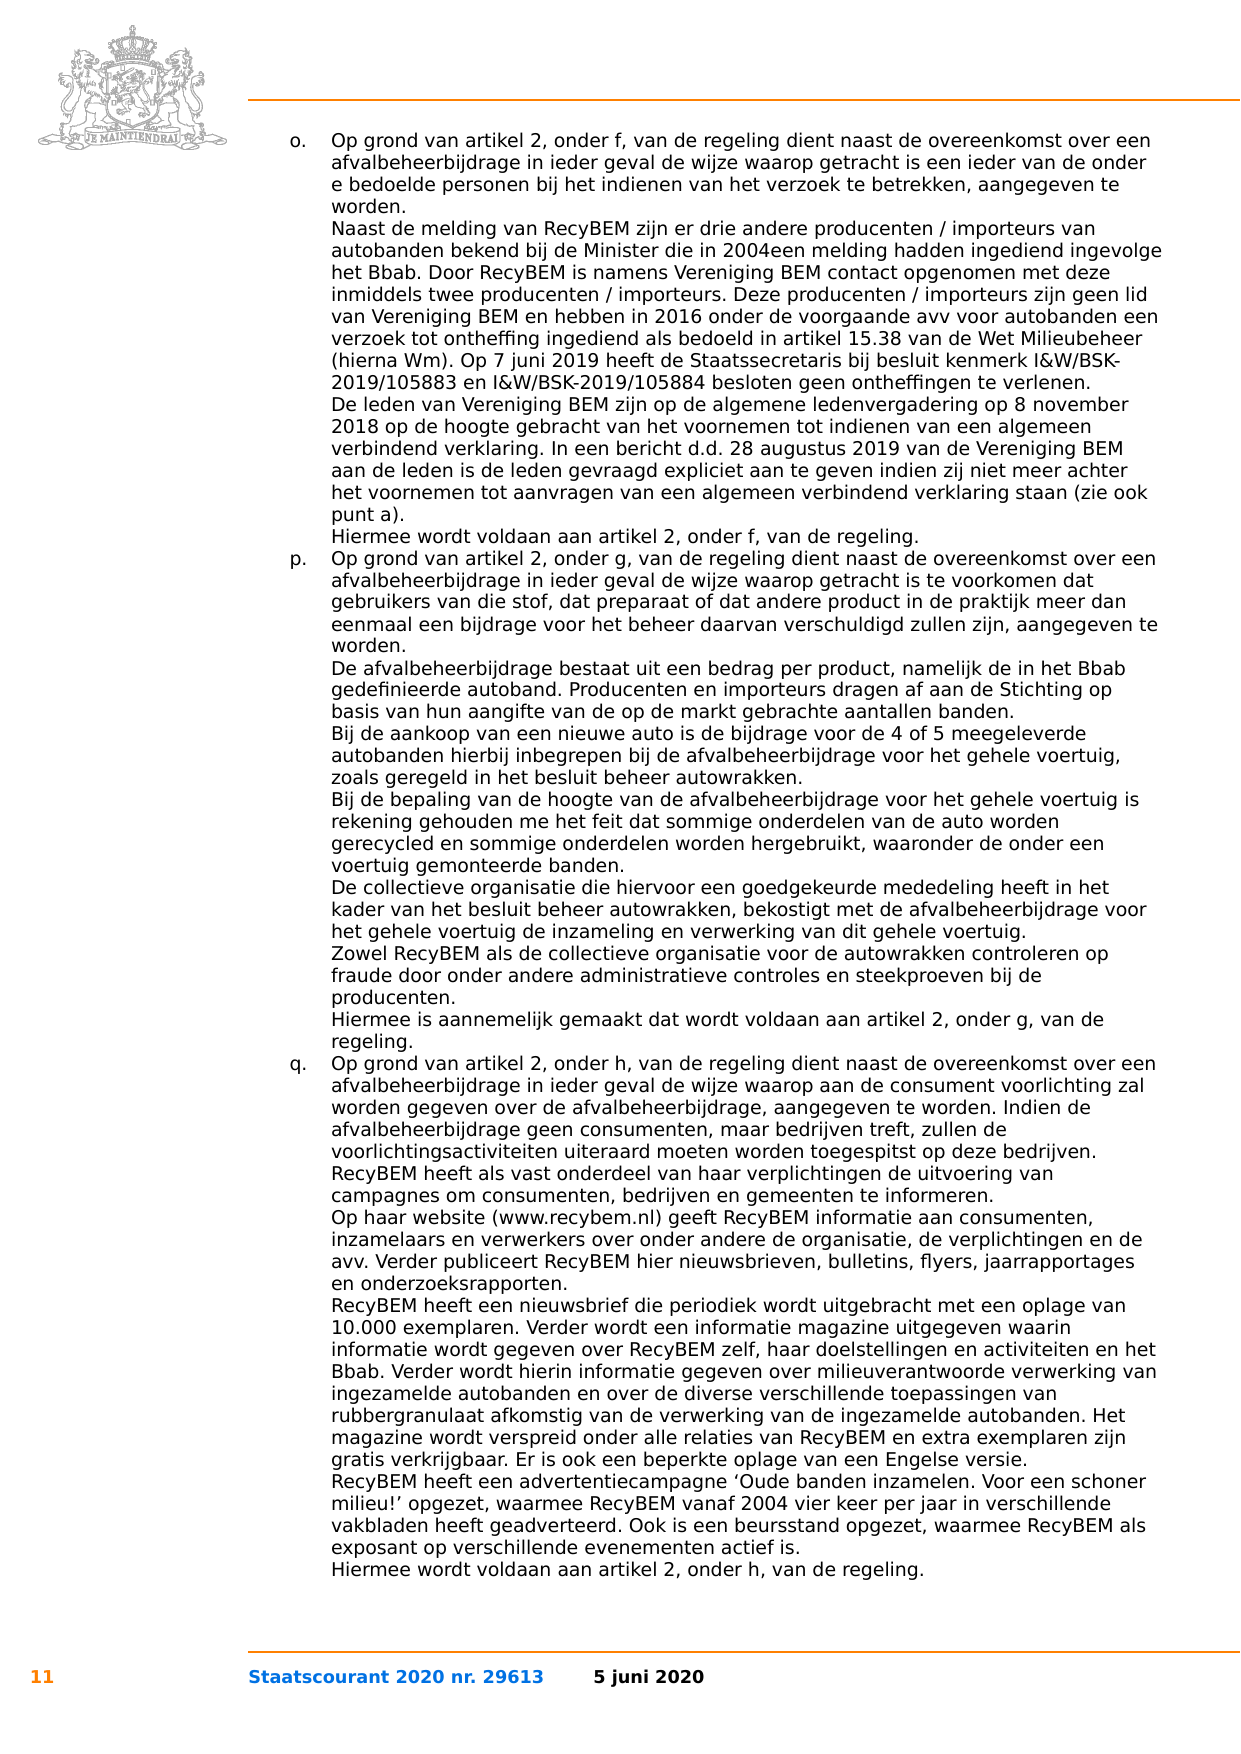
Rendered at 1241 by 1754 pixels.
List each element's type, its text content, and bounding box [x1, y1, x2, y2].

text Hiermee is aannemelijk gemaakt dat wordt voldaan aan artikel 2, onder g, van de regeling. [331, 1009, 1163, 1053]
text p. Op grond van artikel 2, onder g, van de regeling dient naast de overeenkomst over een afvalbeheerbijdrage in ieder geval de wijze waarop getracht is te voorkomen dat gebruikers van die stof, dat preparaat of dat andere product in de praktijk meer dan eenmaal een bijdrage voor het beheer daarvan verschuldigd zullen zijn, aangegeven te worden. [289, 547, 1163, 657]
text De collectieve organisatie die hiervoor een goedgekeurde mededeling heeft in het kader van het besluit beheer autowrakken, bekostigt met de afvalbeheerbijdrage voor het gehele voertuig de inzameling en verwerking van dit gehele voertuig. [331, 877, 1163, 943]
text RecyBEM heeft als vast onderdeel van haar verplichtingen de uitvoering van campagnes om consumenten, bedrijven en gemeenten te informeren. [331, 1163, 1163, 1207]
text Zowel RecyBEM als de collectieve organisatie voor de autowrakken controleren op fraude door onder andere administratieve controles en steekproeven bij de producenten. [331, 943, 1163, 1009]
text Bij de aankoop van een nieuwe auto is de bijdrage voor de 4 of 5 meegeleverde autobanden hierbij inbegrepen bij de afvalbeheerbijdrage voor het gehele voertuig, zoals geregeld in het besluit beheer autowrakken. [331, 723, 1163, 789]
text Hiermee wordt voldaan aan artikel 2, onder h, van de regeling. [331, 1558, 1163, 1581]
text Hiermee wordt voldaan aan artikel 2, onder f, van de regeling. [331, 526, 1163, 547]
text RecyBEM heeft een advertentiecampagne ‘Oude banden inzamelen. Voor een schoner milieu!’ opgezet, waarmee RecyBEM vanaf 2004 vier keer per jaar in verschillende vakbladen heeft geadverteerd. Ook is een beursstand opgezet, waarmee RecyBEM als exposant op verschillende evenementen actief is. [331, 1471, 1163, 1558]
text De leden van Vereniging BEM zijn op de algemene ledenvergadering op 8 november 2018 op de hoogte gebracht van het voornemen tot indienen van een algemeen verbindend verklaring. In een bericht d.d. 28 augustus 2019 van de Vereniging BEM aan de leden is de leden gevraagd expliciet aan te geven indien zij niet meer achter het voornemen tot aanvragen van een algemeen verbindend verklaring staan (zie ook punt a). [331, 394, 1163, 526]
text Bij de bepaling van de hoogte van de afvalbeheerbijdrage voor het gehele voertuig is rekening gehouden me het feit dat sommige onderdelen van de auto worden gerecycled en sommige onderdelen worden hergebruikt, waaronder de onder een voertuig gemonteerde banden. [331, 789, 1163, 877]
picture [38, 25, 227, 150]
text Op haar website (www.recybem.nl) geeft RecyBEM informatie aan consumenten, inzamelaars en verwerkers over onder andere de organisatie, de verplichtingen en de avv. Verder publiceert RecyBEM hier nieuwsbrieven, bulletins, flyers, jaarrapportages en onderzoeksrapporten. [331, 1207, 1163, 1295]
text RecyBEM heeft een nieuwsbrief die periodiek wordt uitgebracht met een oplage van 10.000 exemplaren. Verder wordt een informatie magazine uitgegeven waarin informatie wordt gegeven over RecyBEM zelf, haar doelstellingen en activiteiten en het Bbab. Verder wordt hierin informatie gegeven over milieuverantwoorde verwerking van ingezamelde autobanden en over de diverse verschillende toepassingen van rubbergranulaat afkomstig van de verwerking van de ingezamelde autobanden. Het magazine wordt verspreid onder alle relaties van RecyBEM en extra exemplaren zijn gratis verkrijgbaar. Er is ook een beperkte oplage van een Engelse versie. [331, 1295, 1163, 1471]
text De afvalbeheerbijdrage bestaat uit een bedrag per product, namelijk de in het Bbab gedefinieerde autoband. Producenten en importeurs dragen af aan de Stichting op basis van hun aangifte van de op de markt gebrachte aantallen banden. [331, 657, 1163, 723]
text Naast de melding van RecyBEM zijn er drie andere producenten / importeurs van autobanden bekend bij de Minister die in 2004een melding hadden ingediend ingevolge het Bbab. Door RecyBEM is namens Vereniging BEM contact opgenomen met deze inmiddels twee producenten / importeurs. Deze producenten / importeurs zijn geen lid van Vereniging BEM en hebben in 2016 onder de voorgaande avv voor autobanden een verzoek tot ontheffing ingediend als bedoeld in artikel 15.38 van de Wet Milieubeheer (hierna Wm). Op 7 juni 2019 heeft de Staatssecretaris bij besluit kenmerk I&W/BSK-2019/105883 en I&W/BSK-2019/105884 besloten geen ontheffingen te verlenen. [331, 218, 1163, 394]
text q. Op grond van artikel 2, onder h, van de regeling dient naast de overeenkomst over een afvalbeheerbijdrage in ieder geval de wijze waarop aan de consument voorlichting zal worden gegeven over de afvalbeheerbijdrage, aangegeven te worden. Indien de afvalbeheerbijdrage geen consumenten, maar bedrijven treft, zullen de voorlichtingsactiviteiten uiteraard moeten worden toegespitst op deze bedrijven. [289, 1053, 1163, 1163]
text o. Op grond van artikel 2, onder f, van de regeling dient naast de overeenkomst over een afvalbeheerbijdrage in ieder geval de wijze waarop getracht is een ieder van de onder e bedoelde personen bij het indienen van het verzoek te betrekken, aangegeven te worden. [289, 130, 1163, 218]
